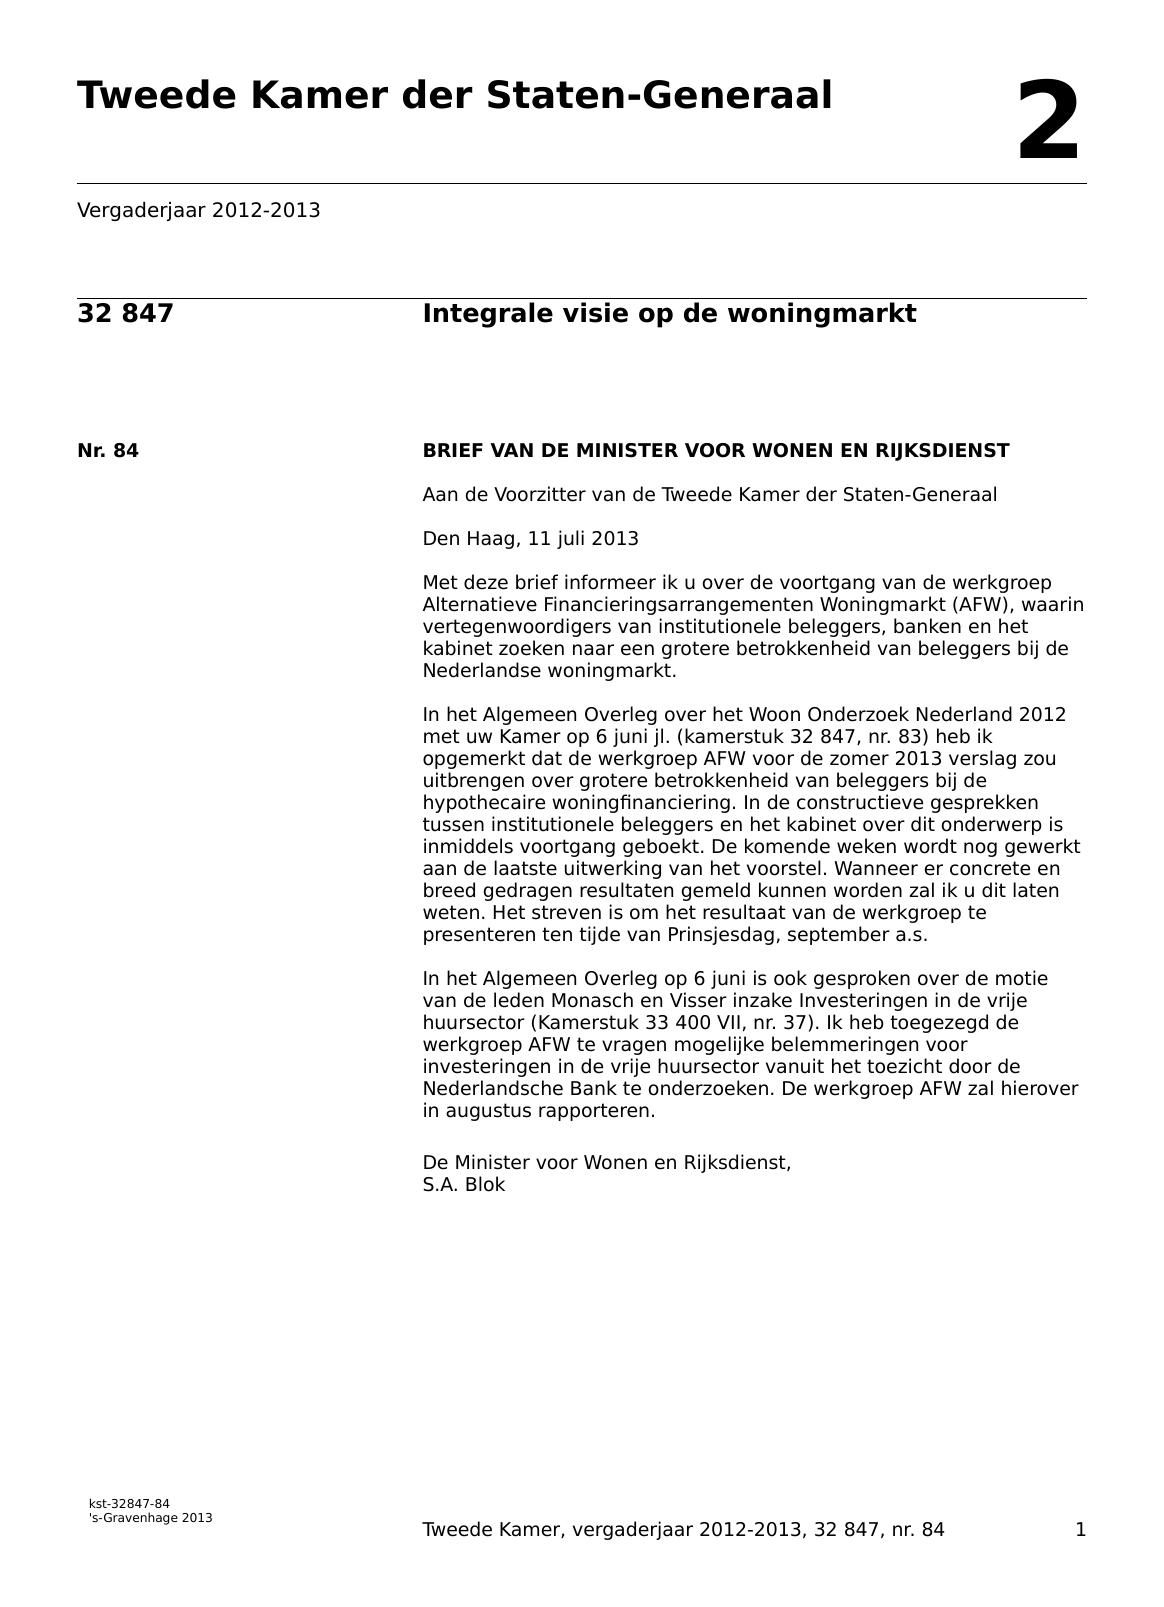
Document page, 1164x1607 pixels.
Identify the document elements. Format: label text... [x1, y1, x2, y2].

subtitle Nr. 84 BRIEF VAN DE MINISTER VOOR WONEN EN RIJKSDIENST [77, 440, 1087, 462]
text De Minister voor Wonen en Rijksdienst, S.A. Blok [422, 1152, 1087, 1196]
table_header 2 [886, 59, 1087, 183]
table_cell Vergaderjaar 2012-2013 [77, 184, 1087, 298]
text Aan de Voorzitter van de Tweede Kamer der Staten-Generaal [422, 484, 1087, 506]
table_header Tweede Kamer der Staten-Generaal [77, 59, 886, 183]
text Met deze brief informeer ik u over de voortgang van de werkgroep Alternatieve Financieringsarrangementen Woningmarkt (AFW), waarin vertegenwoordigers van institutionele beleggers, banken en het kabinet zoeken naar een grotere betrokkenheid van beleggers bij de Nederlandse woningmarkt. [422, 572, 1087, 682]
text 's-Gravenhage 2013 [88, 1511, 323, 1525]
text Den Haag, 11 juli 2013 [422, 528, 1087, 550]
text In het Algemeen Overleg op 6 juni is ook gesproken over de motie van de leden Monasch en Visser inzake Investeringen in de vrije huursector (Kamerstuk 33 400 VII, nr. 37). Ik heb toegezegd de werkgroep AFW te vragen mogelijke belemmeringen voor investeringen in de vrije huursector vanuit het toezicht door de Nederlandsche Bank te onderzoeken. De werkgroep AFW zal hierover in augustus rapporteren. [422, 968, 1087, 1122]
text kst-32847-84 [88, 1497, 323, 1511]
subtitle 32 847 Integrale visie op de woningmarkt [77, 299, 1087, 329]
text In het Algemeen Overleg over het Woon Onderzoek Nederland 2012 met uw Kamer op 6 juni jl. (kamerstuk 32 847, nr. 83) heb ik opgemerkt dat de werkgroep AFW voor de zomer 2013 verslag zou uitbrengen over grotere betrokkenheid van beleggers bij de hypothecaire woningfinanciering. In de constructieve gesprekken tussen institutionele beleggers en het kabinet over dit onderwerp is inmiddels voortgang geboekt. De komende weken wordt nog gewerkt aan de laatste uitwerking van het voorstel. Wanneer er concrete en breed gedragen resultaten gemeld kunnen worden zal ik u dit laten weten. Het streven is om het resultaat van de werkgroep te presenteren ten tijde van Prinsjesdag, september a.s. [422, 704, 1087, 946]
